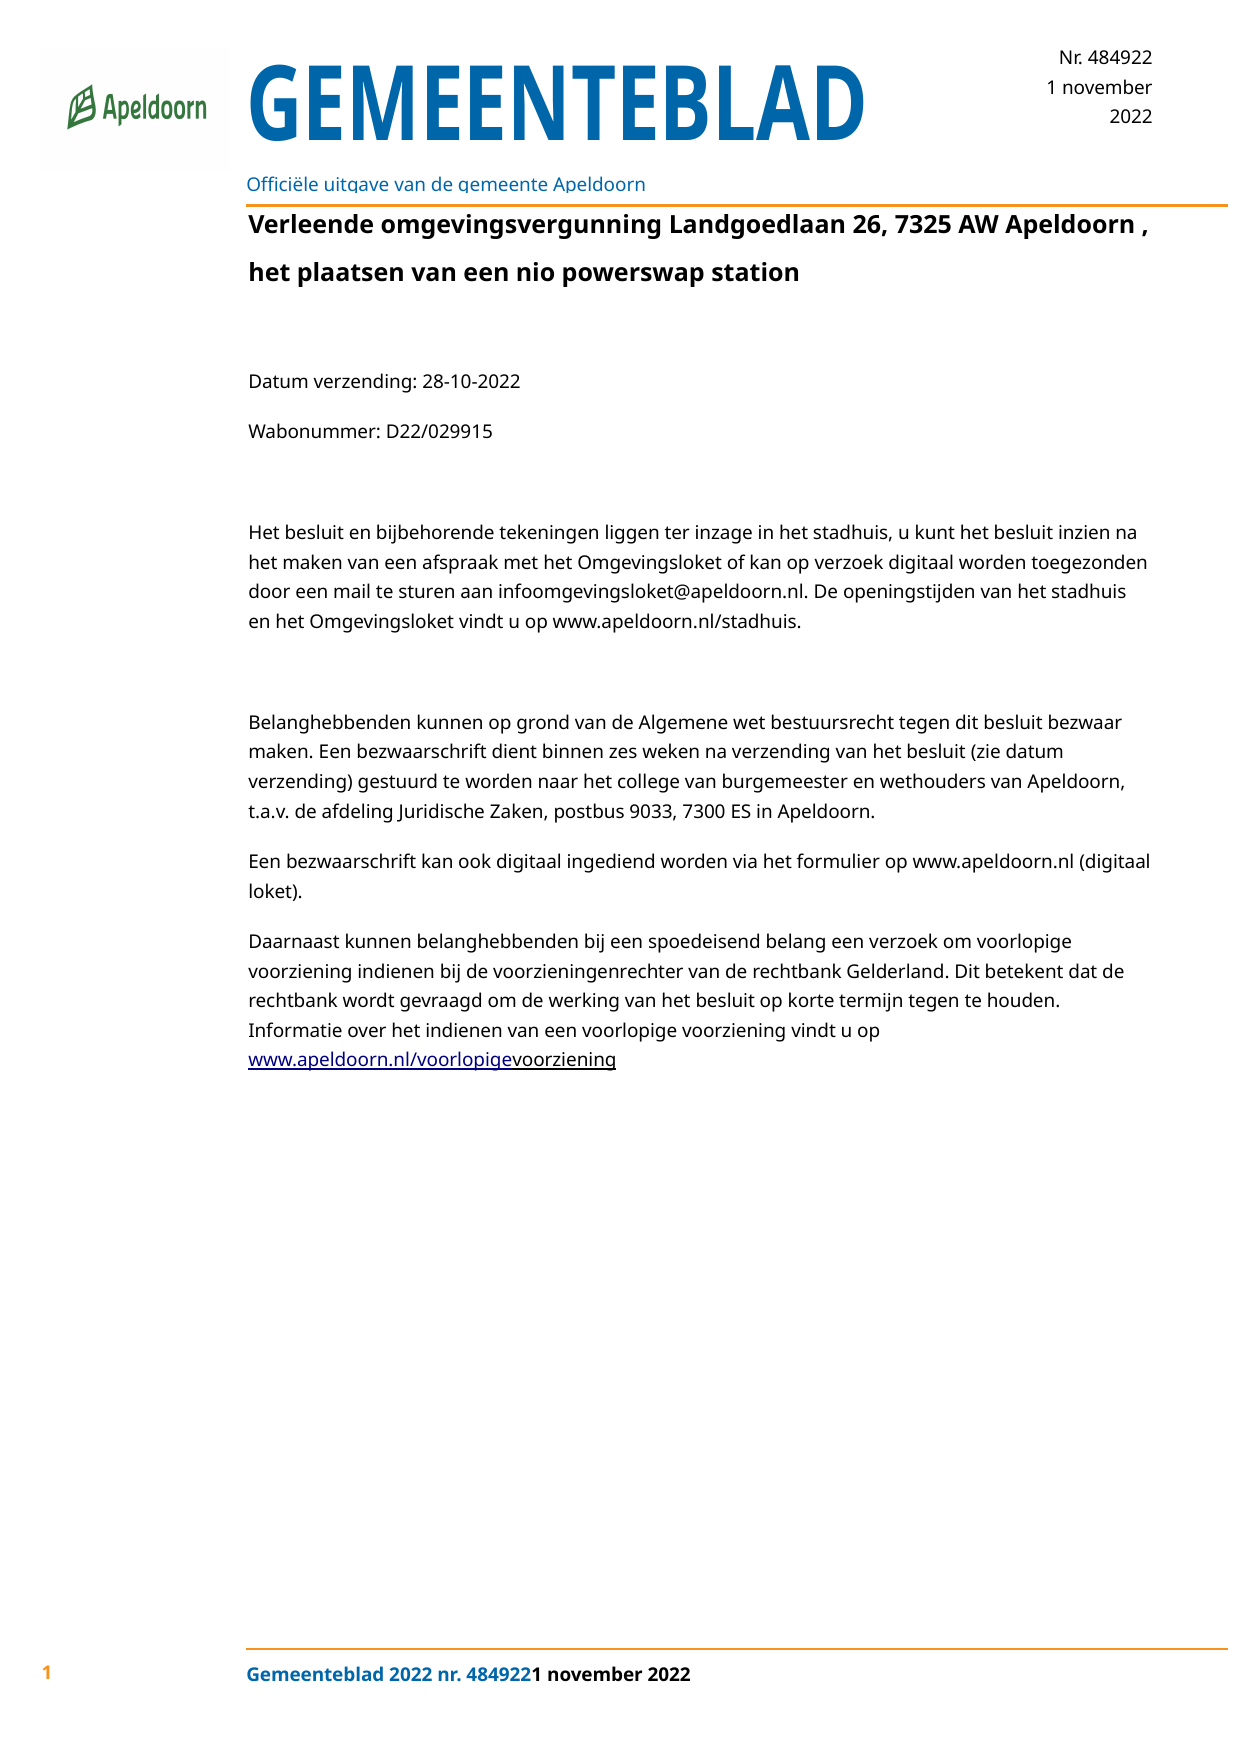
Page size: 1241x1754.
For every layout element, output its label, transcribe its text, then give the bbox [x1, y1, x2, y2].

text Belanghebbenden kunnen op grond van de Algemene wet bestuursrecht tegen dit besluit bezwaar maken. Een bezwaarschrift dient binnen zes weken na verzending van het besluit (zie datum verzending) gestuurd te worden naar het college van burgemeester en wethouders van Apeldoorn, t.a.v. de afdeling Juridische Zaken, postbus 9033, 7300 ES in Apeldoorn. [248, 709, 1152, 824]
text Datum verzending: 28-10-2022 [248, 368, 1152, 394]
text Verleende omgevingsvergunning Landgoedlaan 26, 7325 AW Apeldoorn , het plaatsen van een nio powerswap station [248, 207, 1152, 288]
text Daarnaast kunnen belanghebbenden bij een spoedeisend belang een verzoek om voorlopige voorziening indienen bij de voorzieningenrechter van de rechtbank Gelderland. Dit betekent dat de rechtbank wordt gevraagd om de werking van het besluit op korte termijn tegen te houden. Informatie over het indienen van een voorlopige voorziening vindt u op www.apeldoorn.nl/voorlopigevoorziening [248, 928, 1152, 1072]
text Een bezwaarschrift kan ook digitaal ingediend worden via het formulier op www.apeldoorn.nl (digitaal loket). [248, 848, 1152, 904]
text Het besluit en bijbehorende tekeningen liggen ter inzage in het stadhuis, u kunt het besluit inzien na het maken van een afspraak met het Omgevingsloket of kan op verzoek digitaal worden toegezonden door een mail te sturen aan infoomgevingsloket@apeldoorn.nl. De openingstijden van het stadhuis en het Omgevingsloket vindt u op www.apeldoorn.nl/stadhuis. [248, 519, 1152, 634]
picture [41, 47, 231, 172]
text Wabonummer: D22/029915 [248, 419, 1152, 444]
